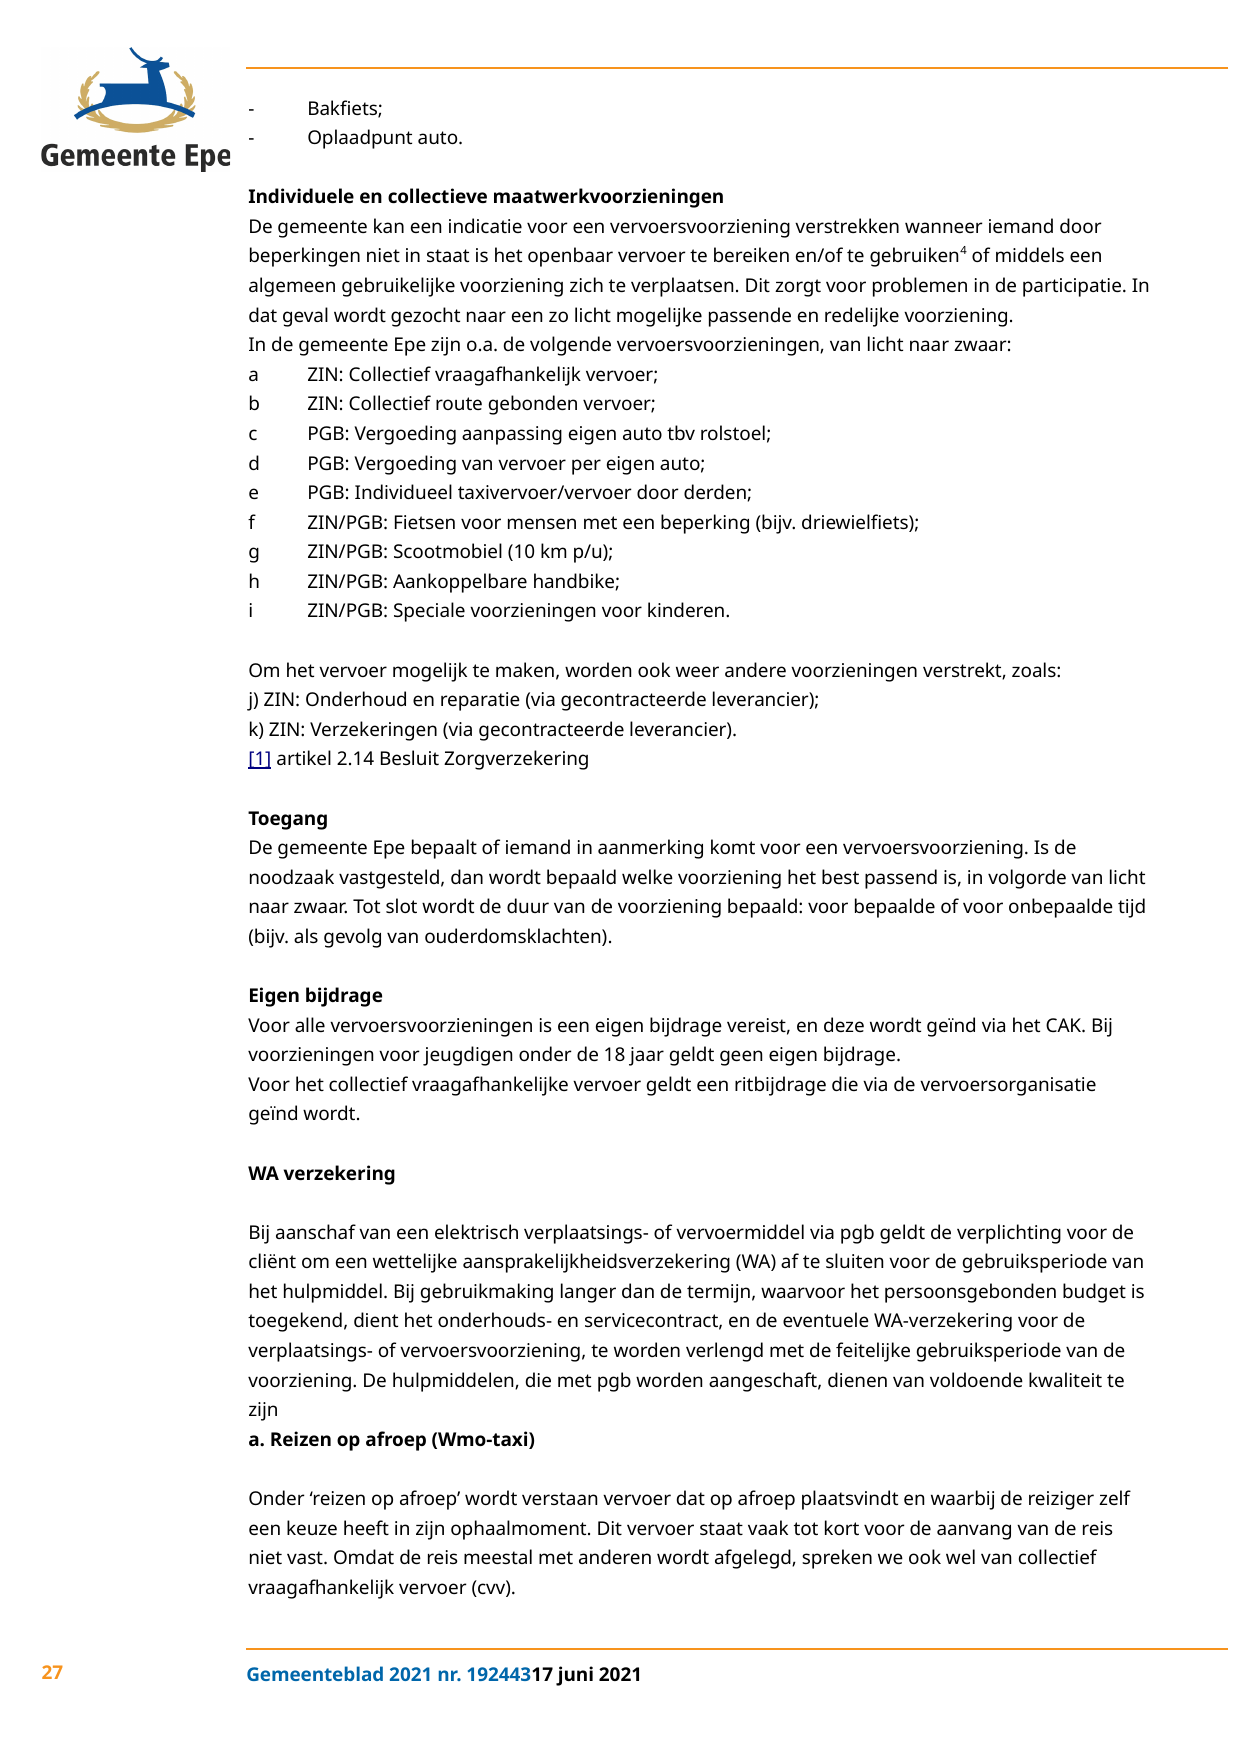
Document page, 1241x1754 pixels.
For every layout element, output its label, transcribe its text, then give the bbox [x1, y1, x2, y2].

list ZIN/PGB: Fietsen voor mensen met een beperking (bijv. driewielfiets); [248, 509, 1152, 535]
list ZIN/PGB: Scootmobiel (10 km p/u); [248, 538, 1152, 564]
text WA verzekering [248, 1160, 1152, 1186]
list PGB: Individueel taxivervoer/vervoer door derden; [248, 479, 1152, 505]
list Bakfiets; [248, 95, 1152, 121]
list PGB: Vergoeding van vervoer per eigen auto; [248, 450, 1152, 476]
text j) ZIN: Onderhoud en reparatie (via gecontracteerde leverancier); [248, 686, 1152, 712]
text De gemeente kan een indicatie voor een vervoersvoorziening verstrekken wanneer iemand door beperkingen niet in staat is het openbaar vervoer te bereiken en/of te gebruiken4 of middels een algemeen gebruikelijke voorziening zich te verplaatsen. Dit zorgt voor problemen in de participatie. In dat geval wordt gezocht naar een zo licht mogelijke passende en redelijke voorziening. [248, 213, 1152, 328]
list ZIN/PGB: Speciale voorzieningen voor kinderen. [248, 598, 1152, 623]
picture [41, 47, 231, 172]
text Bij aanschaf van een elektrisch verplaatsings- of vervoermiddel via pgb geldt de verplichting voor de cliënt om een wettelijke aansprakelijkheidsverzekering (WA) af te sluiten voor de gebruiksperiode van het hulpmiddel. Bij gebruikmaking langer dan de termijn, waarvoor het persoonsgebonden budget is toegekend, dient het onderhouds- en servicecontract, en de eventuele WA-verzekering voor de verplaatsings- of vervoersvoorziening, te worden verlengd met de feitelijke gebruiksperiode van de voorziening. De hulpmiddelen, die met pgb worden aangeschaft, dienen van voldoende kwaliteit te zijn [248, 1219, 1152, 1422]
text Individuele en collectieve maatwerkvoorzieningen [248, 183, 1152, 209]
text Eigen bijdrage [248, 982, 1152, 1008]
text Onder ‘reizen op afroep’ wordt verstaan vervoer dat op afroep plaatsvindt en waarbij de reiziger zelf een keuze heeft in zijn ophaalmoment. Dit vervoer staat vaak tot kort voor de aanvang van de reis niet vast. Omdat de reis meestal met anderen wordt afgelegd, spreken we ook wel van collectief vraagafhankelijk vervoer (cvv). [248, 1485, 1152, 1600]
text Voor alle vervoersvoorzieningen is een eigen bijdrage vereist, en deze wordt geïnd via het CAK. Bij voorzieningen voor jeugdigen onder de 18 jaar geldt geen eigen bijdrage. [248, 1012, 1152, 1067]
text [1] artikel 2.14 Besluit Zorgverzekering [248, 746, 1152, 771]
text Om het vervoer mogelijk te maken, worden ook weer andere voorzieningen verstrekt, zoals: [248, 657, 1152, 683]
text Voor het collectief vraagafhankelijke vervoer geldt een ritbijdrage die via de vervoersorganisatie geïnd wordt. [248, 1071, 1152, 1126]
text De gemeente Epe bepaalt of iemand in aanmerking komt voor een vervoersvoorziening. Is de noodzaak vastgesteld, dan wordt bepaald welke voorziening het best passend is, in volgorde van licht naar zwaar. Tot slot wordt de duur van de voorziening bepaald: voor bepaalde of voor onbepaalde tijd (bijv. als gevolg van ouderdomsklachten). [248, 834, 1152, 949]
list ZIN/PGB: Aankoppelbare handbike; [248, 568, 1152, 594]
text a. Reizen op afroep (Wmo-taxi) [248, 1426, 1152, 1452]
text Toegang [248, 805, 1152, 831]
list Oplaadpunt auto. [248, 124, 1152, 150]
list ZIN: Collectief vraagafhankelijk vervoer; [248, 361, 1152, 387]
list PGB: Vergoeding aanpassing eigen auto tbv rolstoel; [248, 420, 1152, 446]
list ZIN: Collectief route gebonden vervoer; [248, 391, 1152, 416]
text k) ZIN: Verzekeringen (via gecontracteerde leverancier). [248, 716, 1152, 742]
text In de gemeente Epe zijn o.a. de volgende vervoersvoorzieningen, van licht naar zwaar: [248, 331, 1152, 357]
